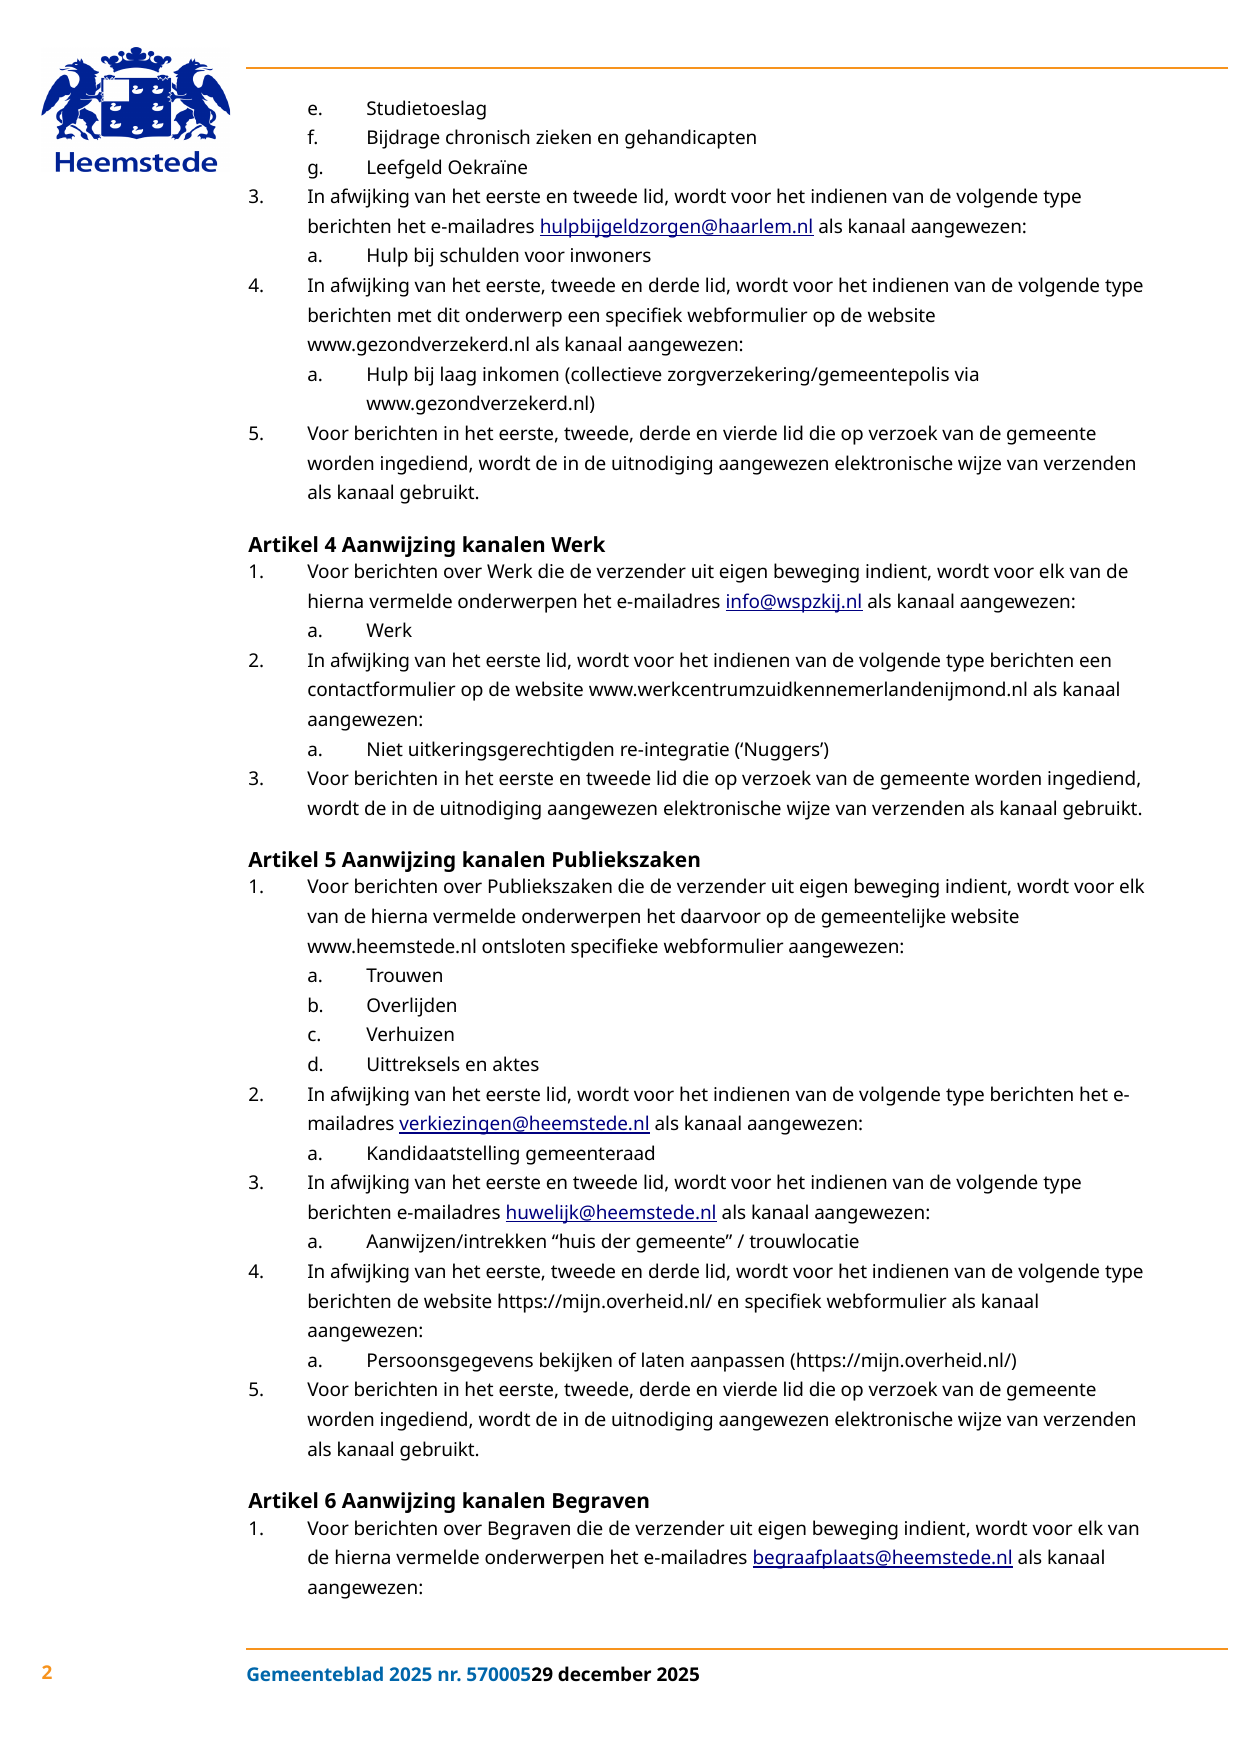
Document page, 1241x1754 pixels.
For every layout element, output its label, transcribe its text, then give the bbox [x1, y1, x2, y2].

list Voor berichten in het eerste, tweede, derde en vierde lid die op verzoek van de gemeente worden ingediend, wordt de in de uitnodiging aangewezen elektronische wijze van verzenden als kanaal gebruikt. [248, 420, 1152, 505]
picture [41, 47, 231, 172]
text Artikel 6 Aanwijzing kanalen Begraven [248, 1486, 1152, 1515]
list Voor berichten over Werk die de verzender uit eigen beweging indient, wordt voor elk van de hierna vermelde onderwerpen het e-mailadres info@wspzkij.nl als kanaal aangewezen: [248, 558, 1152, 613]
list Aanwijzen/intrekken “huis der gemeente” / trouwlocatie [307, 1229, 1152, 1254]
list Trouwen [307, 962, 1152, 988]
list Studietoeslag [307, 95, 1152, 121]
list Voor berichten in het eerste, tweede, derde en vierde lid die op verzoek van de gemeente worden ingediend, wordt de in de uitnodiging aangewezen elektronische wijze van verzenden als kanaal gebruikt. [248, 1377, 1152, 1462]
list Voor berichten in het eerste en tweede lid die op verzoek van de gemeente worden ingediend, wordt de in de uitnodiging aangewezen elektronische wijze van verzenden als kanaal gebruikt. [248, 765, 1152, 821]
list Leefgeld Oekraïne [307, 154, 1152, 180]
list Kandidaatstelling gemeenteraad [307, 1140, 1152, 1166]
list Uittreksels en aktes [307, 1051, 1152, 1077]
list Hulp bij laag inkomen (collectieve zorgverzekering/gemeentepolis via www.gezondverzekerd.nl) [307, 361, 1152, 416]
list Overlijden [307, 992, 1152, 1018]
list In afwijking van het eerste lid, wordt voor het indienen van de volgende type berichten het e-mailadres verkiezingen@heemstede.nl als kanaal aangewezen: [248, 1081, 1152, 1136]
list Persoonsgegevens bekijken of laten aanpassen (https://mijn.overheid.nl/) [307, 1347, 1152, 1373]
list In afwijking van het eerste, tweede en derde lid, wordt voor het indienen van de volgende type berichten de website https://mijn.overheid.nl/ en specifiek webformulier als kanaal aangewezen: [248, 1258, 1152, 1343]
list In afwijking van het eerste en tweede lid, wordt voor het indienen van de volgende type berichten e-mailadres huwelijk@heemstede.nl als kanaal aangewezen: [248, 1169, 1152, 1225]
text Artikel 5 Aanwijzing kanalen Publiekszaken [248, 845, 1152, 874]
list Verhuizen [307, 1022, 1152, 1047]
list In afwijking van het eerste lid, wordt voor het indienen van de volgende type berichten een contactformulier op de website www.werkcentrumzuidkennemerlandenijmond.nl als kanaal aangewezen: [248, 647, 1152, 732]
list Niet uitkeringsgerechtigden re-integratie (‘Nuggers’) [307, 736, 1152, 761]
list Bijdrage chronisch zieken en gehandicapten [307, 124, 1152, 150]
list In afwijking van het eerste, tweede en derde lid, wordt voor het indienen van de volgende type berichten met dit onderwerp een specifiek webformulier op de website www.gezondverzekerd.nl als kanaal aangewezen: [248, 272, 1152, 357]
list Voor berichten over Publiekszaken die de verzender uit eigen beweging indient, wordt voor elk van de hierna vermelde onderwerpen het daarvoor op de gemeentelijke website www.heemstede.nl ontsloten specifieke webformulier aangewezen: [248, 874, 1152, 959]
list Voor berichten over Begraven die de verzender uit eigen beweging indient, wordt voor elk van de hierna vermelde onderwerpen het e-mailadres begraafplaats@heemstede.nl als kanaal aangewezen: [248, 1515, 1152, 1599]
list Werk [307, 617, 1152, 643]
list In afwijking van het eerste en tweede lid, wordt voor het indienen van de volgende type berichten het e-mailadres hulpbijgeldzorgen@haarlem.nl als kanaal aangewezen: [248, 183, 1152, 239]
list Hulp bij schulden voor inwoners [307, 243, 1152, 268]
text Artikel 4 Aanwijzing kanalen Werk [248, 530, 1152, 558]
